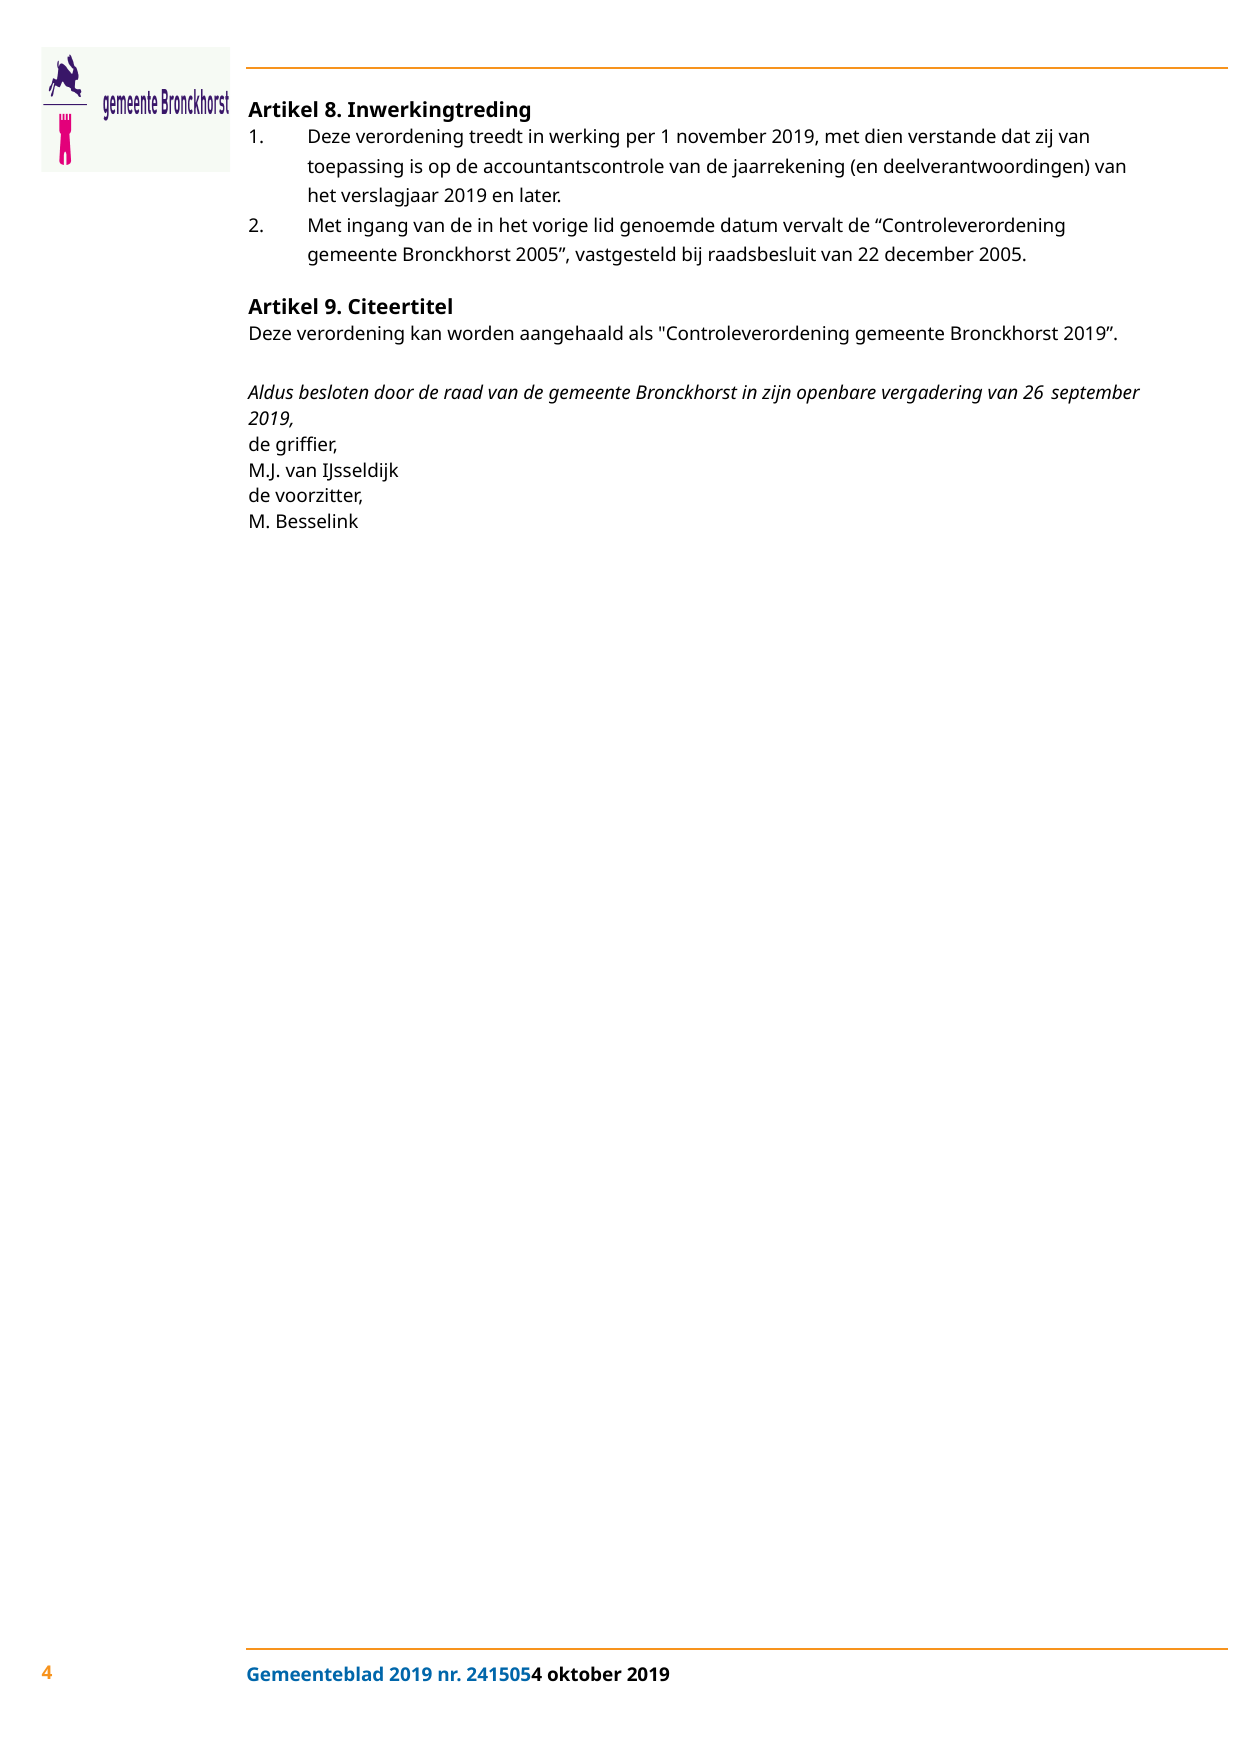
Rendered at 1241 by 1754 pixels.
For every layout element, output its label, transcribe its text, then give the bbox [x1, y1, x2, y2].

text M.J. van IJsseldijk [248, 457, 1152, 482]
text Artikel 8. Inwerkingtreding [248, 95, 1152, 123]
list Deze verordening treedt in werking per 1 november 2019, met dien verstande dat zij van toepassing is op de accountantscontrole van de jaarrekening (en deelverantwoordingen) van het verslagjaar 2019 en later. [248, 123, 1152, 208]
text Aldus besloten door de raad van de gemeente Bronckhorst in zijn openbare vergadering van 26 september 2019, [248, 379, 1152, 431]
text de voorzitter, [248, 482, 1152, 508]
text Deze verordening kan worden aangehaald als "Controleverordening gemeente Bronckhorst 2019”. [248, 320, 1152, 346]
list Met ingang van de in het vorige lid genoemde datum vervalt de “Controleverordening gemeente Bronckhorst 2005”, vastgesteld bij raadsbesluit van 22 december 2005. [248, 212, 1152, 267]
text Artikel 9. Citeertitel [248, 292, 1152, 320]
text de griffier, [248, 431, 1152, 457]
text M. Besselink [248, 508, 1152, 534]
picture [41, 47, 231, 172]
